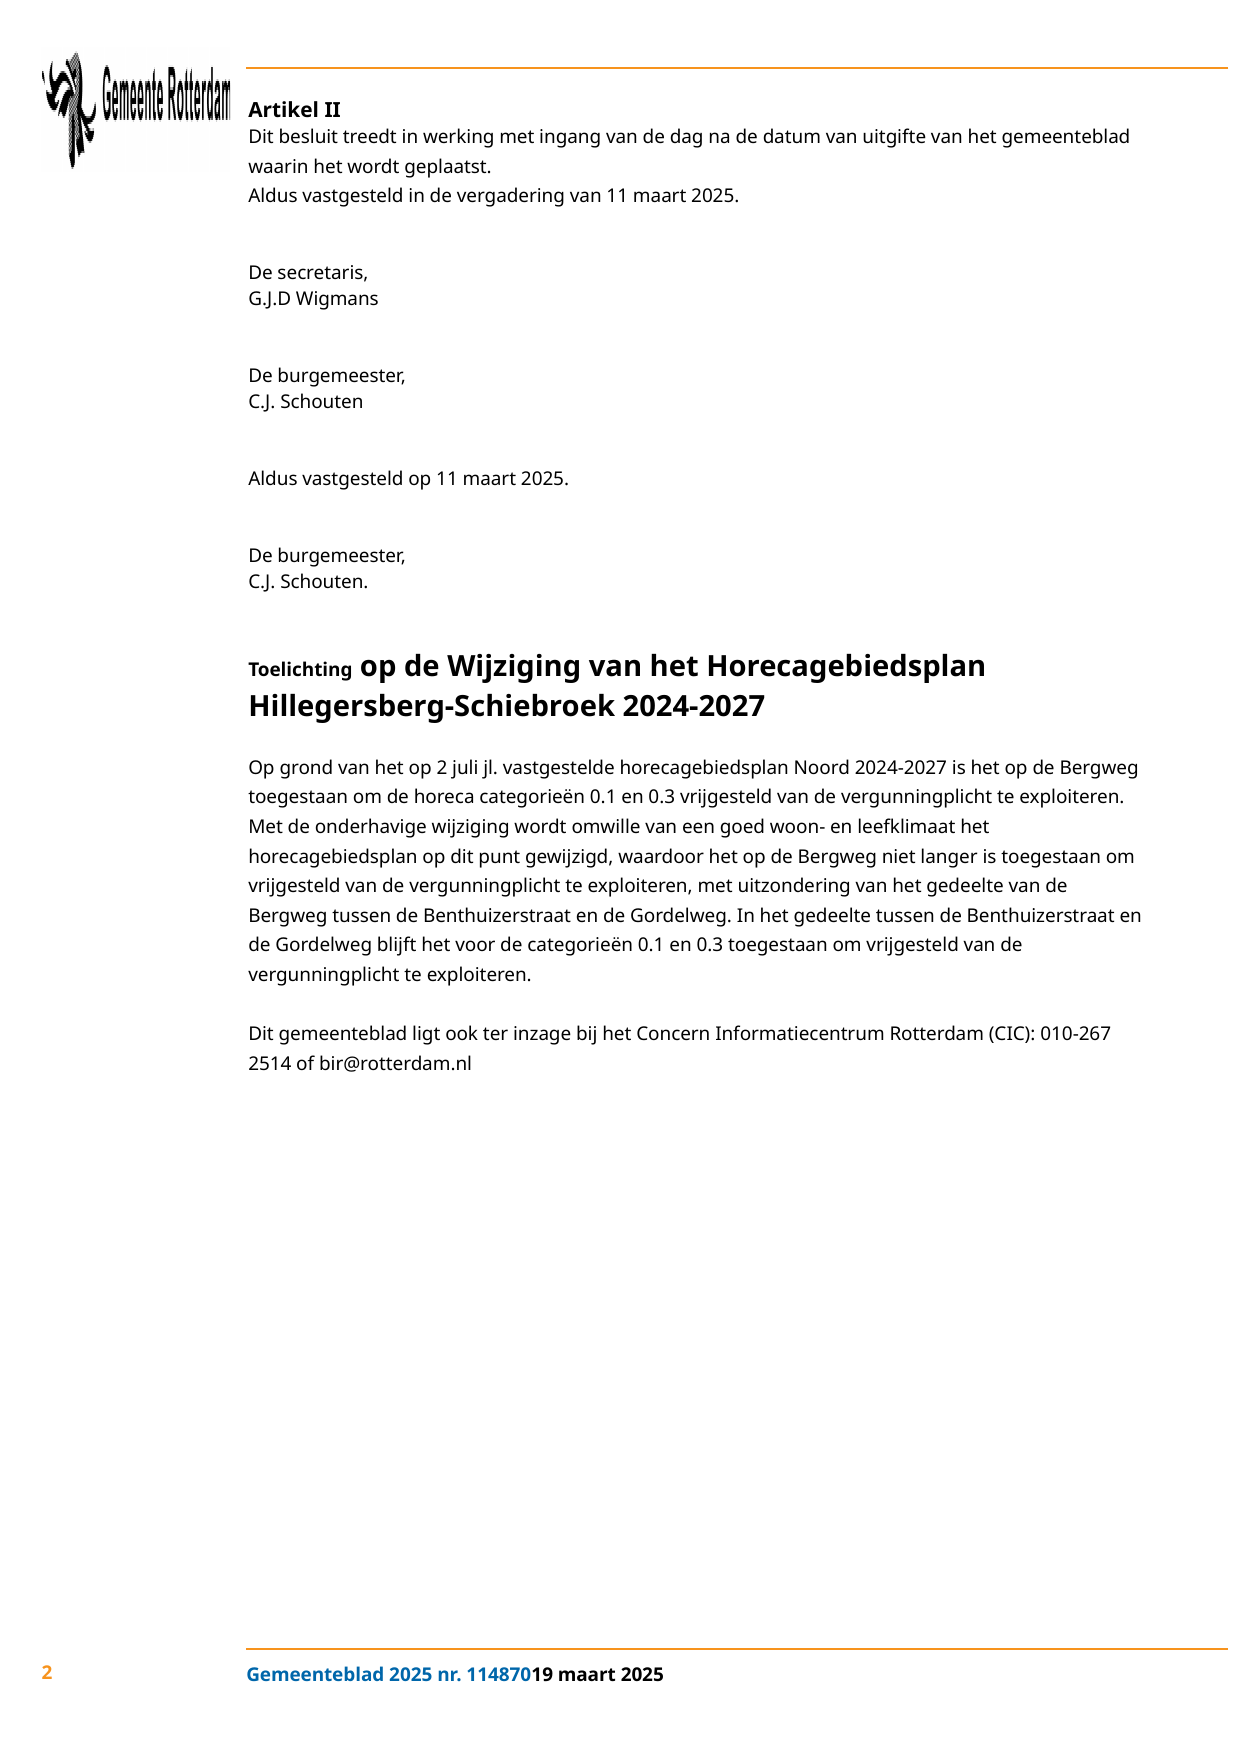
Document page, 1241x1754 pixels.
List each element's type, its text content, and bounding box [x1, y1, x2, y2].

text De burgemeester, [248, 543, 1152, 568]
text Dit besluit treedt in werking met ingang van de dag na de datum van uitgifte van het gemeenteblad waarin het wordt geplaatst. [248, 123, 1152, 178]
text Toelichting op de Wijziging van het Horecagebiedsplan Hillegersberg-Schiebroek 2024-2027 [248, 646, 1152, 725]
text Aldus vastgesteld in de vergadering van 11 maart 2025. [248, 182, 1152, 208]
text De burgemeester, [248, 362, 1152, 388]
text Artikel II [248, 95, 1152, 123]
text G.J.D Wigmans [248, 285, 1152, 311]
text Op grond van het op 2 juli jl. vastgestelde horecagebiedsplan Noord 2024-2027 is het op de Bergweg toegestaan om de horeca categorieën 0.1 en 0.3 vrijgesteld van de vergunningplicht te exploiteren. Met de onderhavige wijziging wordt omwille van een goed woon- en leefklimaat het horecagebiedsplan op dit punt gewijzigd, waardoor het op de Bergweg niet langer is toegestaan om vrijgesteld van de vergunningplicht te exploiteren, met uitzondering van het gedeelte van de Bergweg tussen de Benthuizerstraat en de Gordelweg. In het gedeelte tussen de Benthuizerstraat en de Gordelweg blijft het voor de categorieën 0.1 en 0.3 toegestaan om vrijgesteld van de vergunningplicht te exploiteren. [248, 754, 1152, 987]
text C.J. Schouten. [248, 568, 1152, 594]
picture [41, 47, 231, 172]
text Aldus vastgesteld op 11 maart 2025. [248, 465, 1152, 491]
text Dit gemeenteblad ligt ook ter inzage bij het Concern Informatiecentrum Rotterdam (CIC): 010-267 2514 of bir@rotterdam.nl [248, 1020, 1152, 1076]
text De secretaris, [248, 259, 1152, 285]
text C.J. Schouten [248, 388, 1152, 414]
